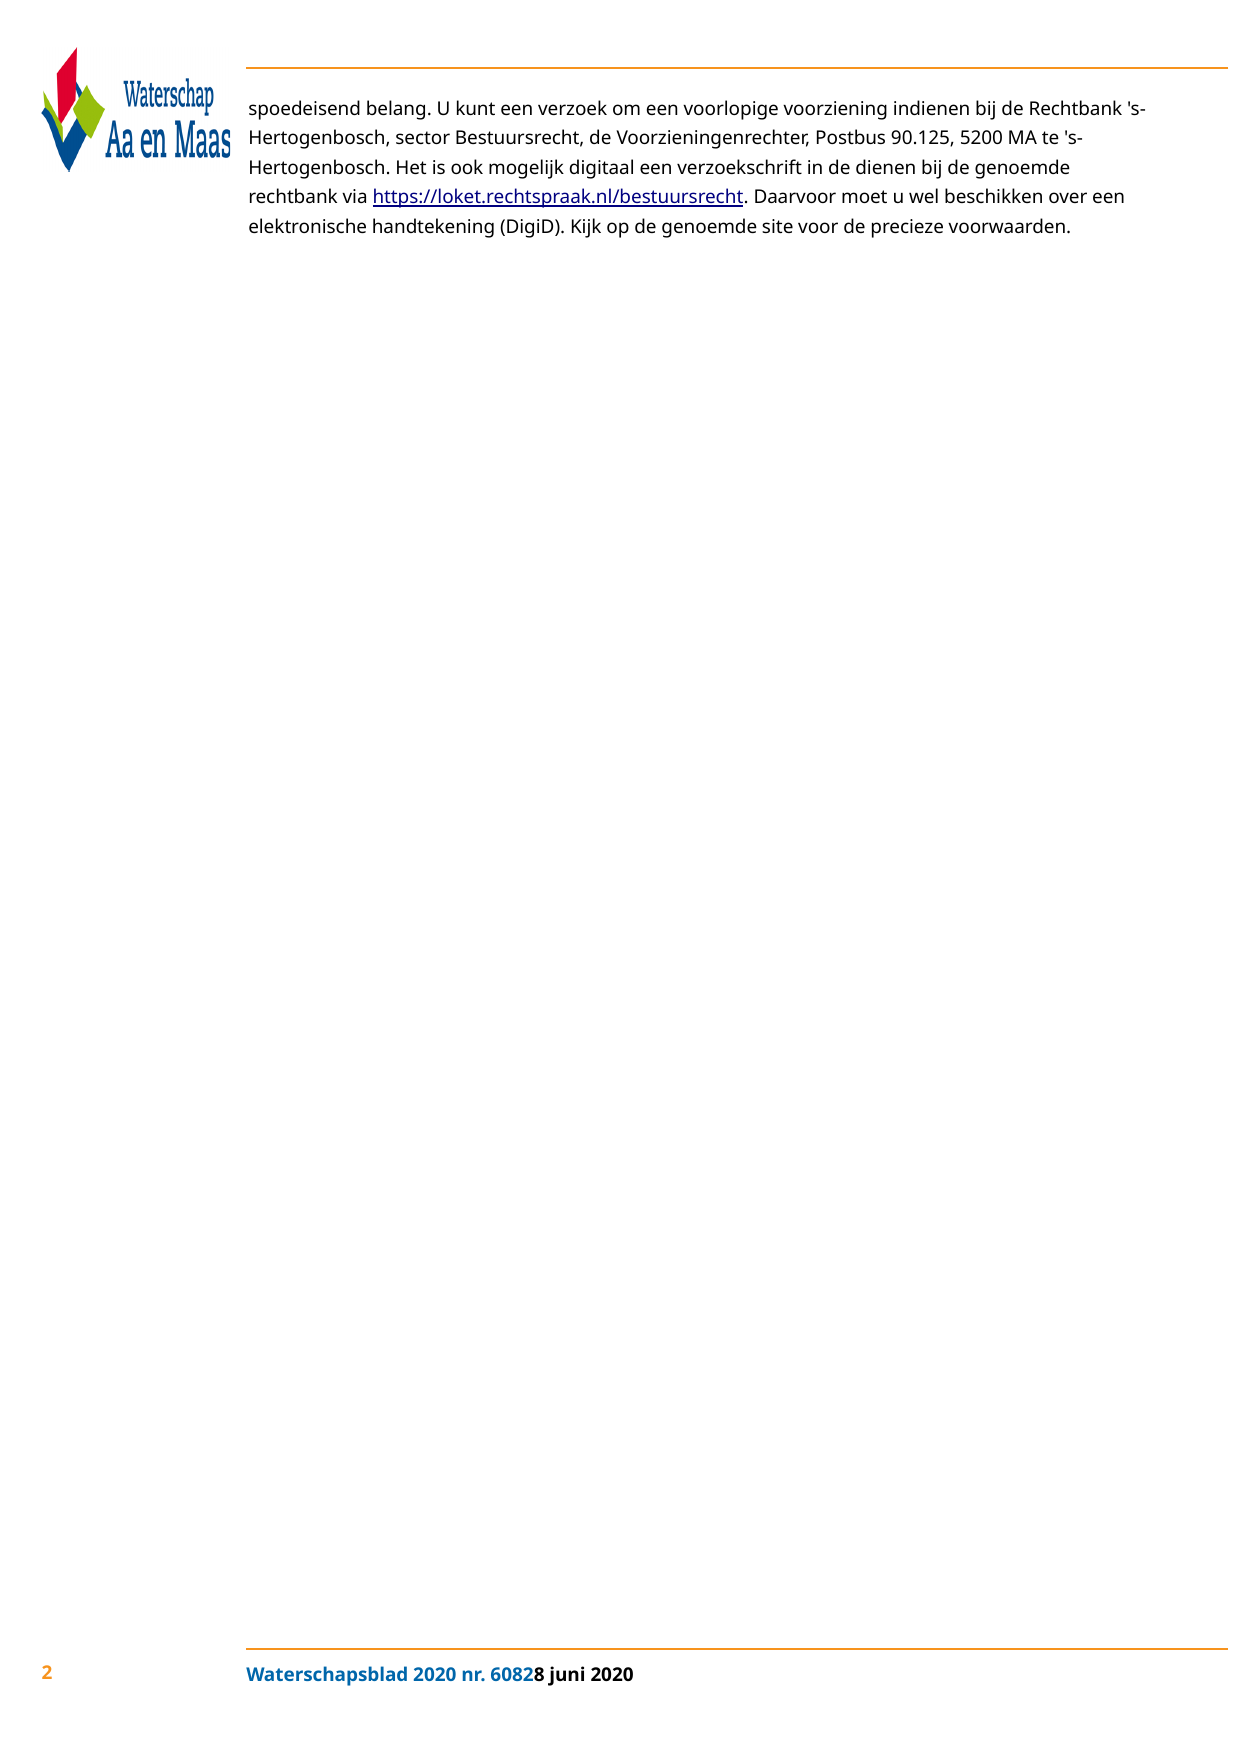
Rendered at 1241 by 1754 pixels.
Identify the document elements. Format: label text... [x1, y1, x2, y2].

text spoedeisend belang. U kunt een verzoek om een voorlopige voorziening indienen bij de Rechtbank 's-Hertogenbosch, sector Bestuursrecht, de Voorzieningenrechter, Postbus 90.125, 5200 MA te 's-Hertogenbosch. Het is ook mogelijk digitaal een verzoekschrift in de dienen bij de genoemde rechtbank via https://loket.rechtspraak.nl/bestuursrecht. Daarvoor moet u wel beschikken over een elektronische handtekening (DigiD). Kijk op de genoemde site voor de precieze voorwaarden. [248, 95, 1152, 239]
picture [41, 47, 231, 172]
